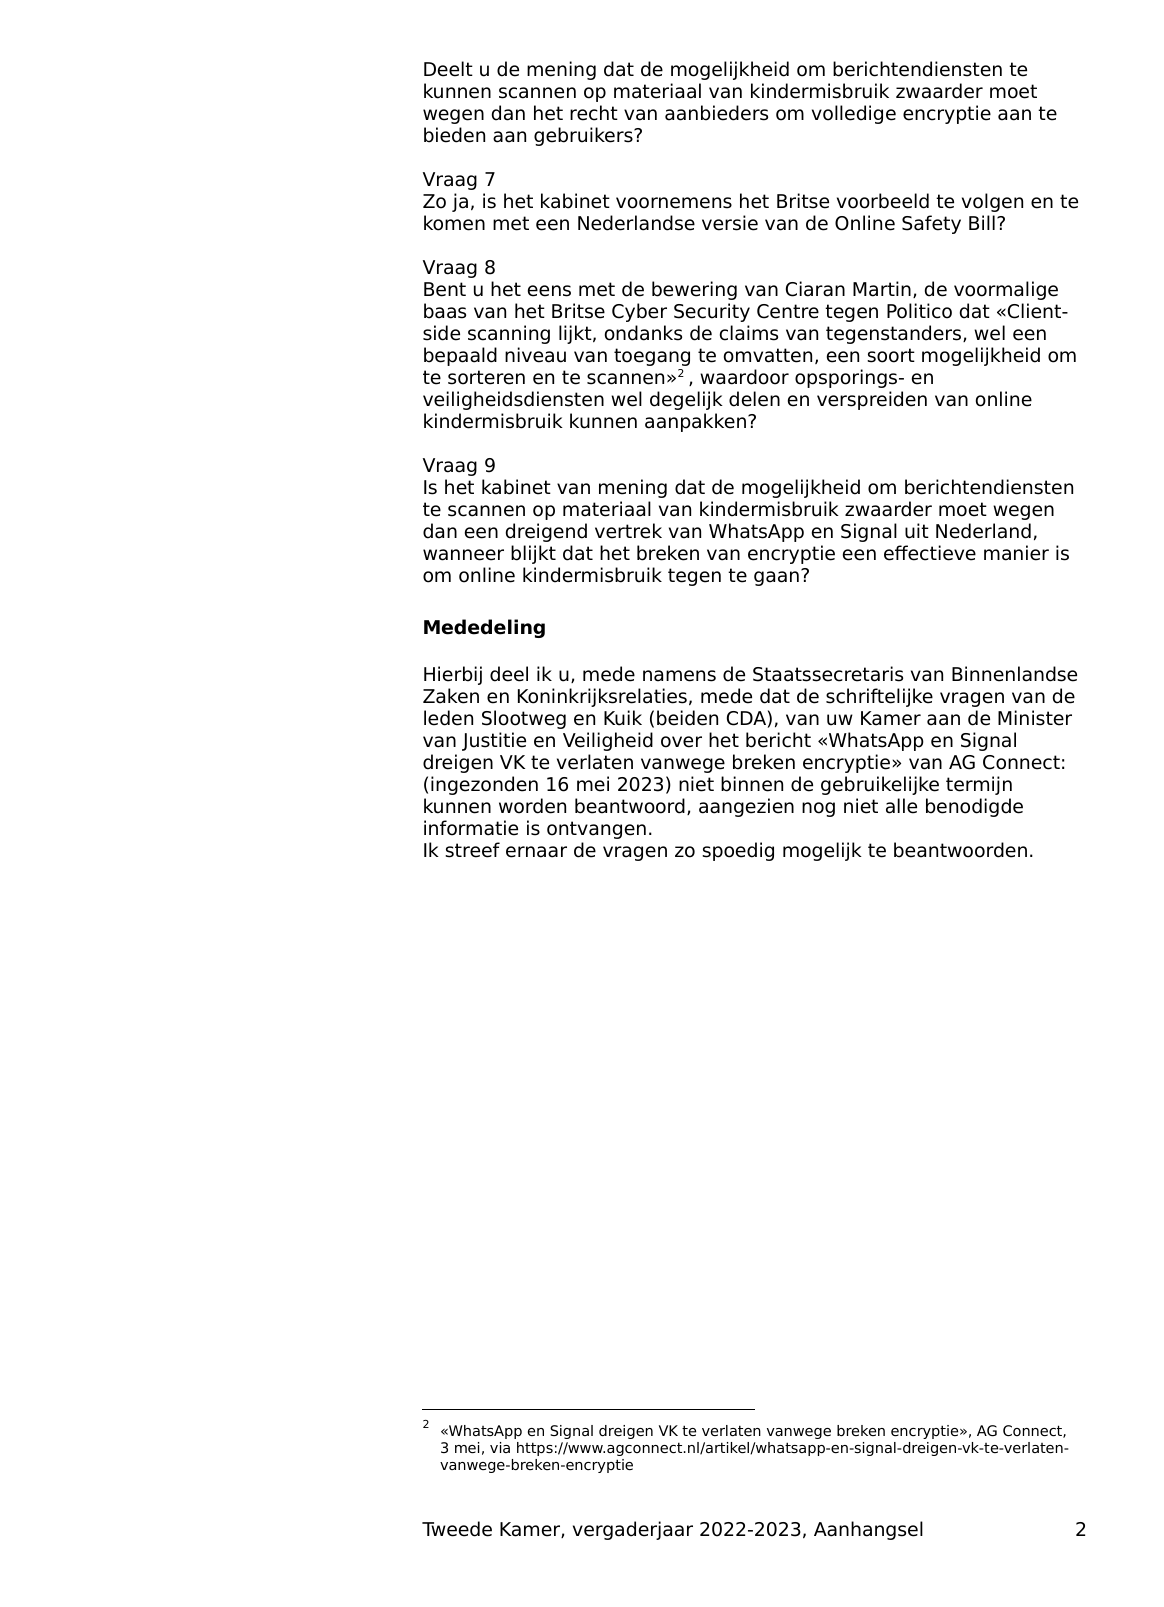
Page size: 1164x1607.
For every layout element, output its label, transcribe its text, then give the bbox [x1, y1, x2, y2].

text «WhatsApp en Signal dreigen VK te verlaten vanwege breken encryptie», AG Connect, 3 mei, via https://www.agconnect.nl/artikel/whatsapp-en-signal-dreigen-vk-te-verlaten-vanwege-breken-encryptie [422, 1418, 1087, 1474]
text Vraag 8 [422, 257, 1087, 279]
text Hierbij deel ik u, mede namens de Staatssecretaris van Binnenlandse Zaken en Koninkrijksrelaties, mede dat de schriftelijke vragen van de leden Slootweg en Kuik (beiden CDA), van uw Kamer aan de Minister van Justitie en Veiligheid over het bericht «WhatsApp en Signal dreigen VK te verlaten vanwege breken encryptie» van AG Connect: (ingezonden 16 mei 2023) niet binnen de gebruikelijke termijn kunnen worden beantwoord, aangezien nog niet alle benodigde informatie is ontvangen. [422, 664, 1087, 840]
text Zo ja, is het kabinet voornemens het Britse voorbeeld te volgen en te komen met een Nederlandse versie van de Online Safety Bill? [422, 191, 1087, 235]
subtitle Mededeling [422, 617, 1087, 639]
text Vraag 9 [422, 455, 1087, 477]
text Vraag 7 [422, 169, 1087, 191]
text Deelt u de mening dat de mogelijkheid om berichtendiensten te kunnen scannen op materiaal van kindermisbruik zwaarder moet wegen dan het recht van aanbieders om volledige encryptie aan te bieden aan gebruikers? [422, 59, 1087, 147]
text Is het kabinet van mening dat de mogelijkheid om berichtendiensten te scannen op materiaal van kindermisbruik zwaarder moet wegen dan een dreigend vertrek van WhatsApp en Signal uit Nederland, wanneer blijkt dat het breken van encryptie een effectieve manier is om online kindermisbruik tegen te gaan? [422, 477, 1087, 587]
text Bent u het eens met de bewering van Ciaran Martin, de voormalige baas van het Britse Cyber Security Centre tegen Politico dat «Client-side scanning lijkt, ondanks de claims van tegenstanders, wel een bepaald niveau van toegang te omvatten, een soort mogelijkheid om te sorteren en te scannen», waardoor opsporings- en veiligheidsdiensten wel degelijk delen en verspreiden van online kindermisbruik kunnen aanpakken? [422, 279, 1087, 433]
text Ik streef ernaar de vragen zo spoedig mogelijk te beantwoorden. [422, 840, 1087, 862]
